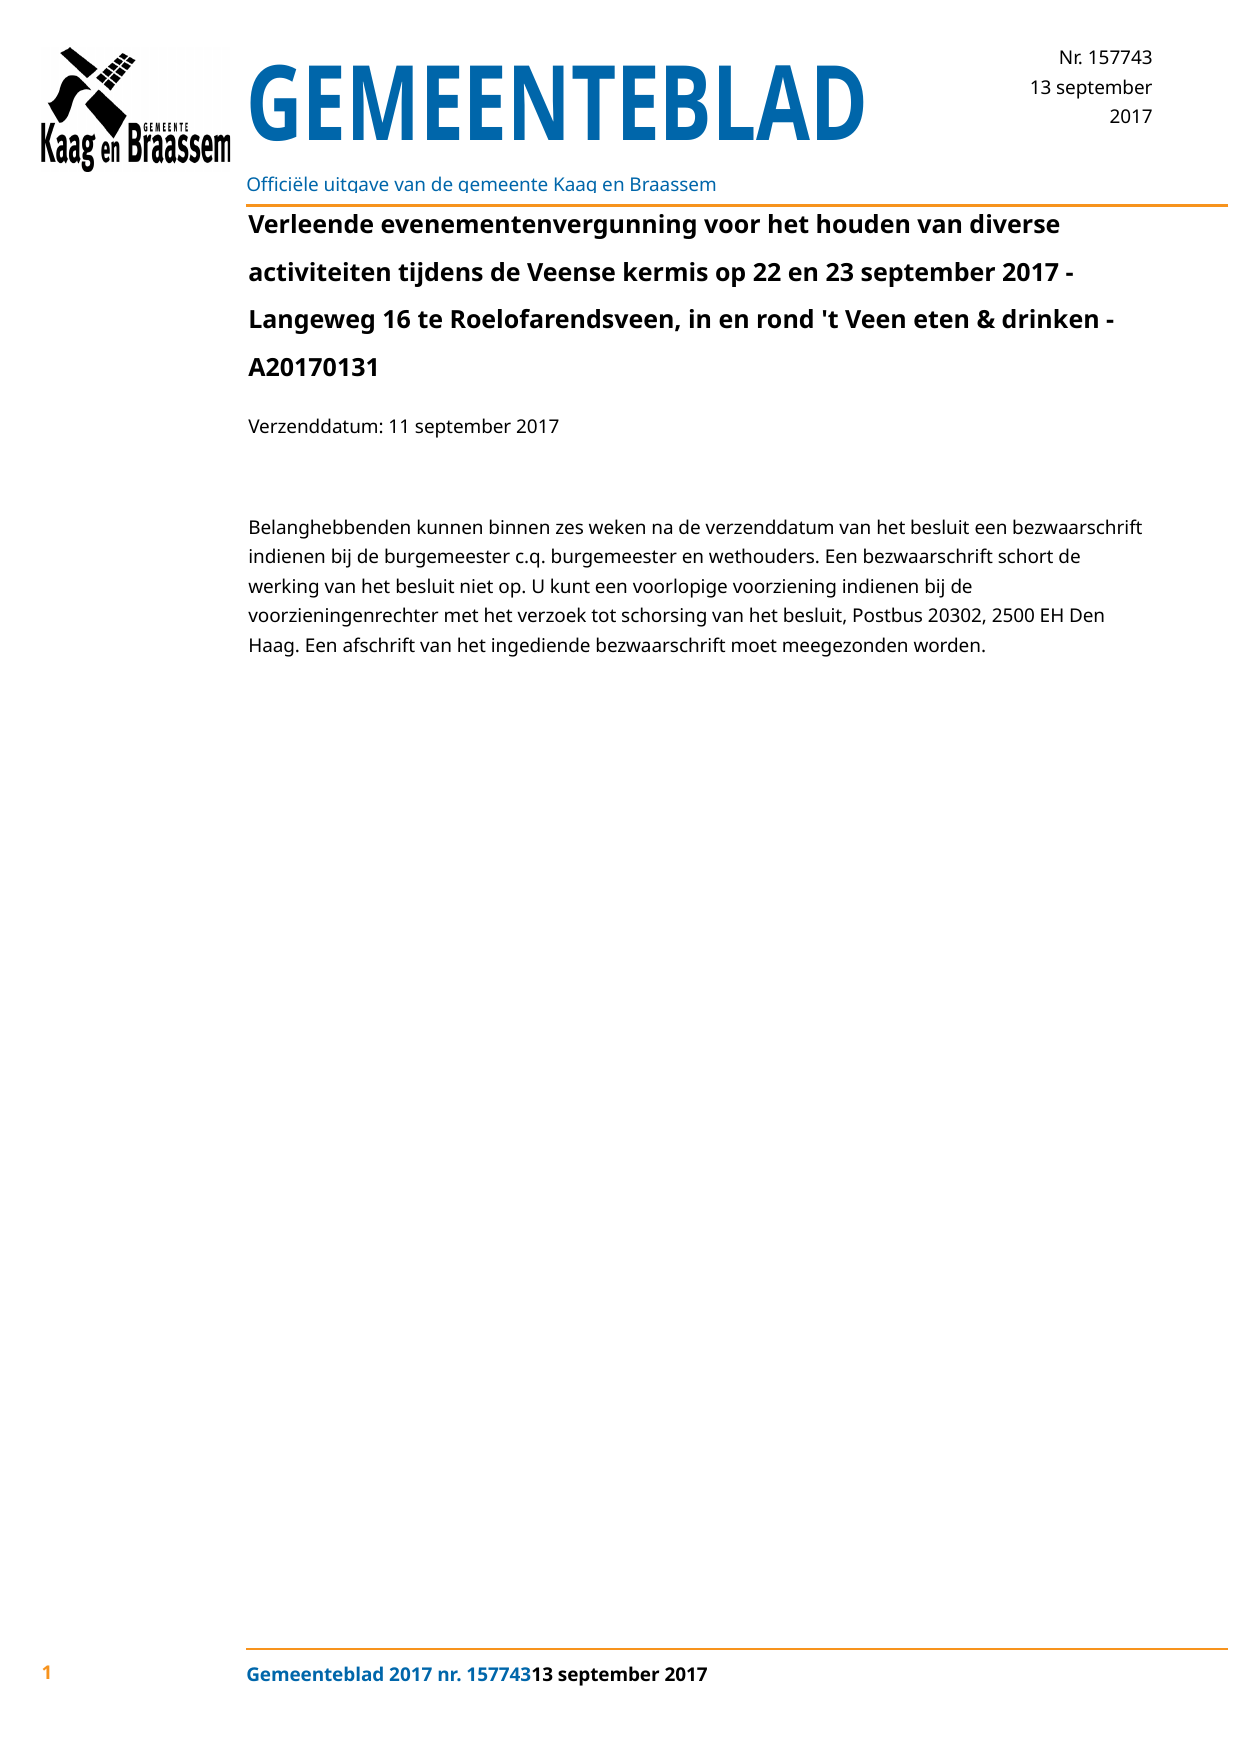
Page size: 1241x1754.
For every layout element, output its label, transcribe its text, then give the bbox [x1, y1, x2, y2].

picture [41, 47, 231, 172]
text Verzenddatum: 11 september 2017 [248, 413, 1152, 439]
text Verleende evenementenvergunning voor het houden van diverse activiteiten tijdens de Veense kermis op 22 en 23 september 2017 - Langeweg 16 te Roelofarendsveen, in en rond 't Veen eten & drinken - A20170131 [248, 207, 1152, 384]
text Belanghebbenden kunnen binnen zes weken na de verzenddatum van het besluit een bezwaarschrift indienen bij de burgemeester c.q. burgemeester en wethouders. Een bezwaarschrift schort de werking van het besluit niet op. U kunt een voorlopige voorziening indienen bij de voorzieningenrechter met het verzoek tot schorsing van het besluit, Postbus 20302, 2500 EH Den Haag. Een afschrift van het ingediende bezwaarschrift moet meegezonden worden. [248, 514, 1152, 658]
